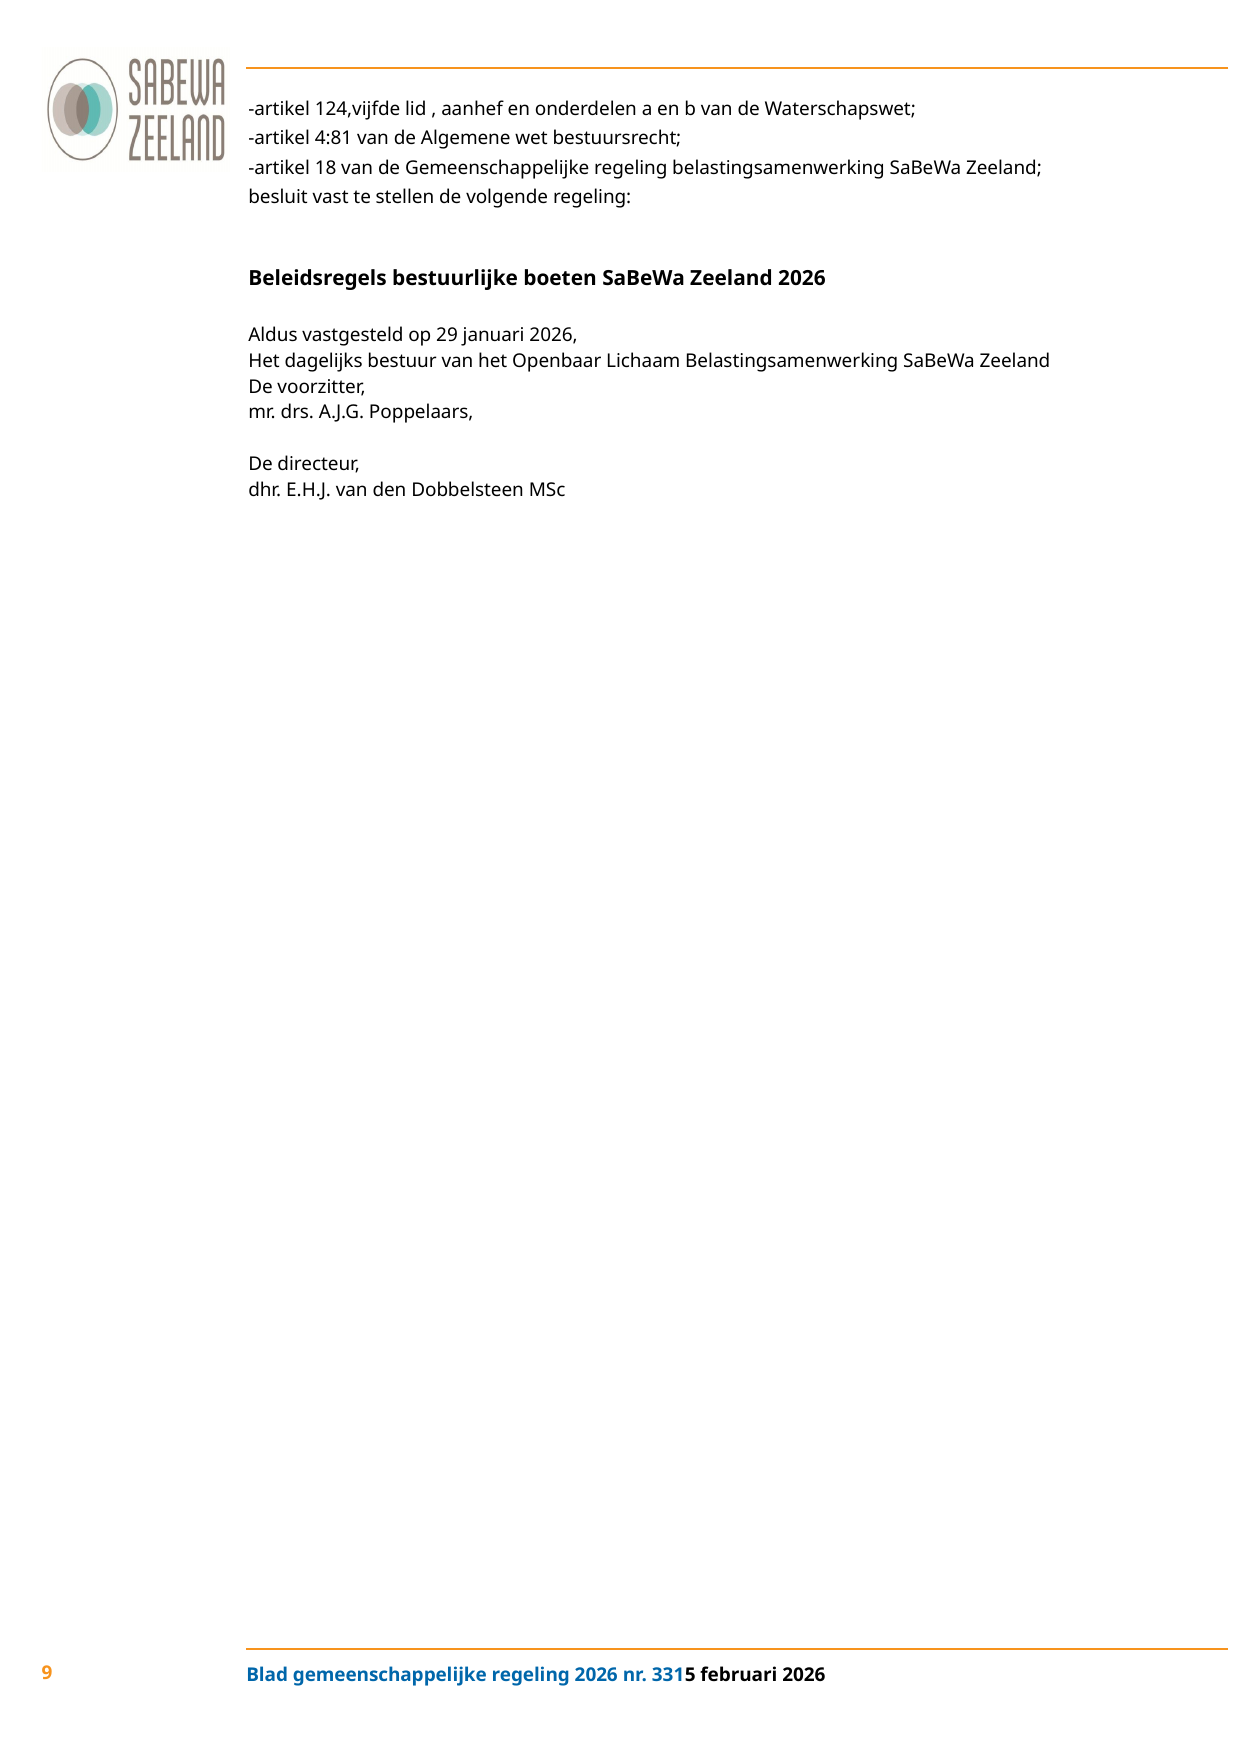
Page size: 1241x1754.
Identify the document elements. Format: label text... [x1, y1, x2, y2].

text De voorzitter, [248, 373, 1152, 399]
text -artikel 124,vijfde lid , aanhef en onderdelen a en b van de Waterschapswet; [248, 95, 1152, 121]
text Beleidsregels bestuurlijke boeten SaBeWa Zeeland 2026 [248, 263, 1152, 292]
text -artikel 4:81 van de Algemene wet bestuursrecht; [248, 124, 1152, 150]
text -artikel 18 van de Gemeenschappelijke regeling belastingsamenwerking SaBeWa Zeeland; [248, 154, 1152, 180]
picture [41, 47, 231, 172]
text Aldus vastgesteld op 29 januari 2026, [248, 322, 1152, 347]
text besluit vast te stellen de volgende regeling: [248, 183, 1152, 209]
text mr. drs. A.J.G. Poppelaars, [248, 399, 1152, 424]
text De directeur, [248, 450, 1152, 476]
text dhr. E.H.J. van den Dobbelsteen MSc [248, 476, 1152, 502]
text Het dagelijks bestuur van het Openbaar Lichaam Belastingsamenwerking SaBeWa Zeeland [248, 347, 1152, 373]
